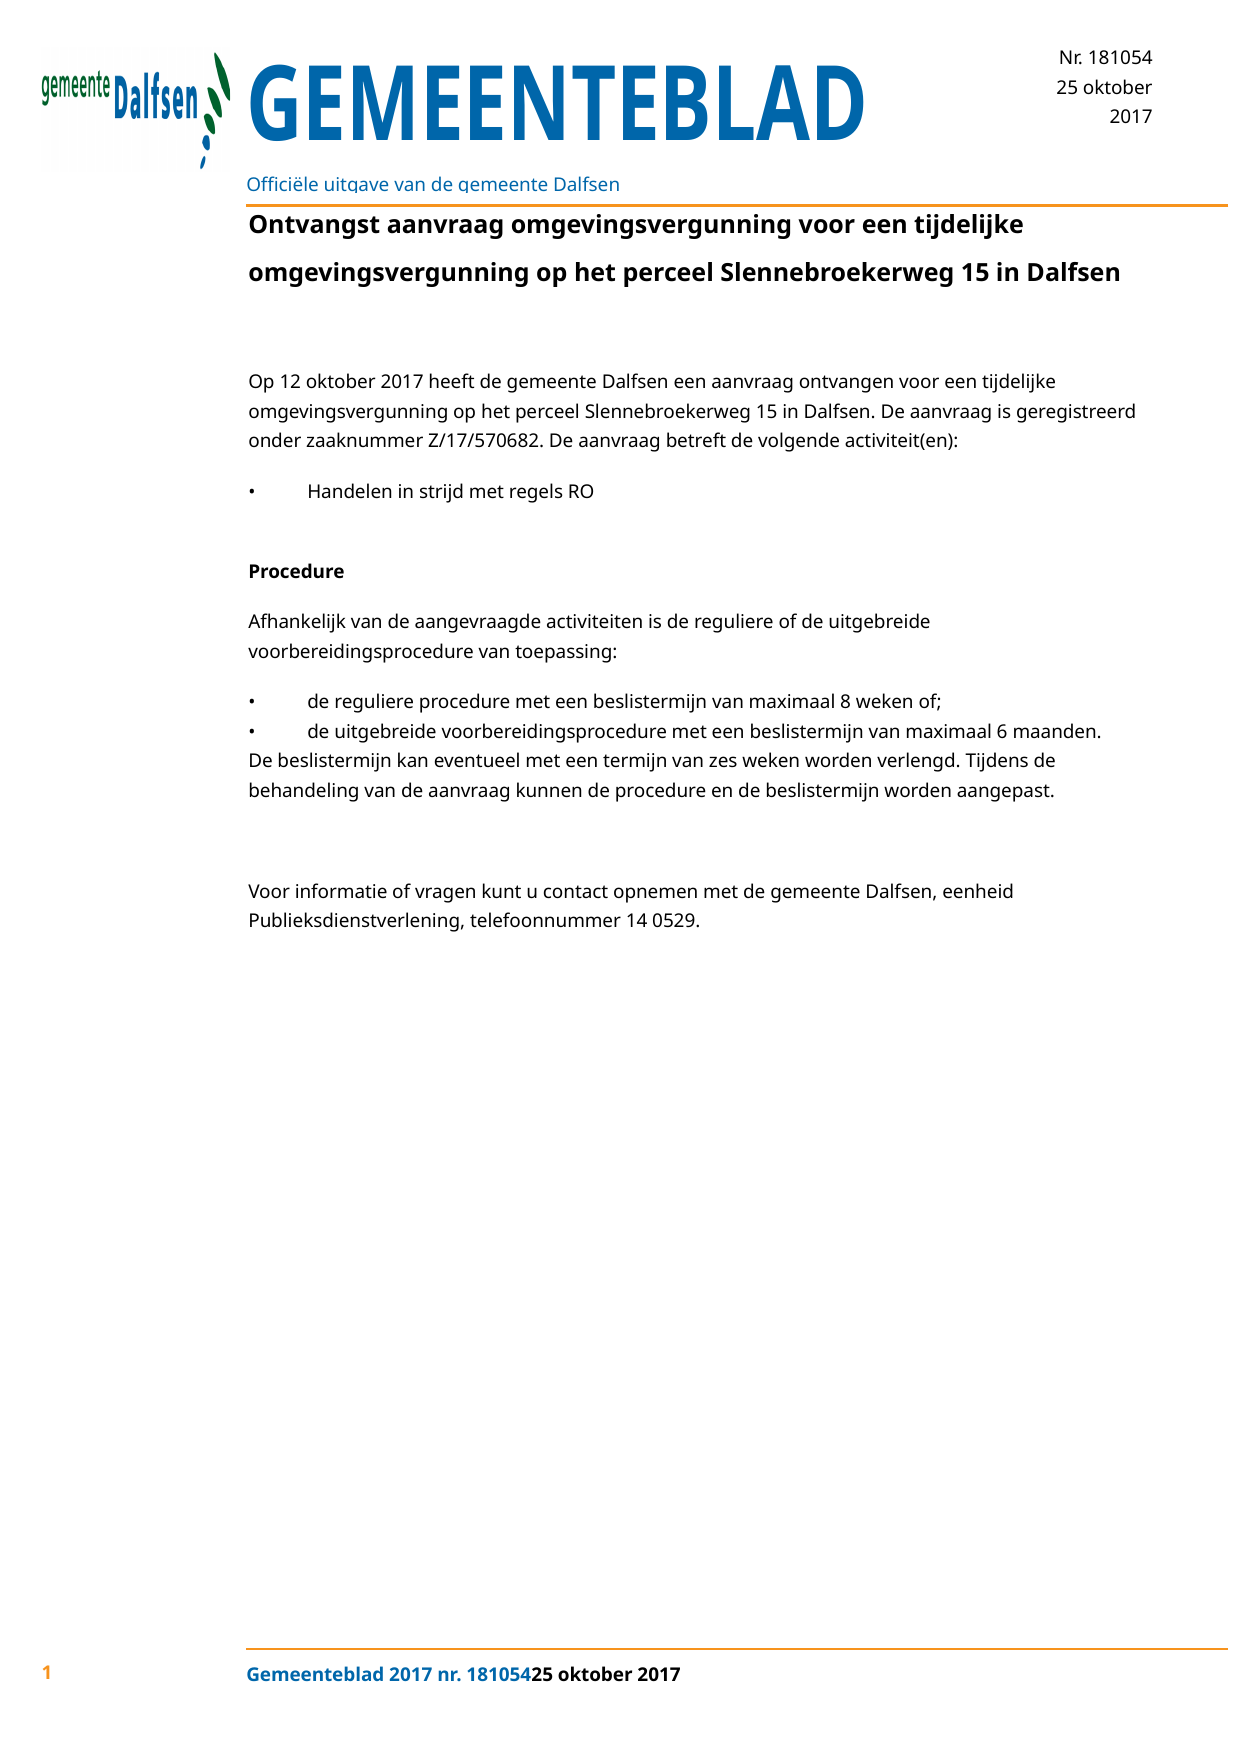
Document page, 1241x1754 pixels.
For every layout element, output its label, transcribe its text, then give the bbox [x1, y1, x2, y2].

text De beslistermijn kan eventueel met een termijn van zes weken worden verlengd. Tijdens de behandeling van de aanvraag kunnen de procedure en de beslistermijn worden aangepast. [248, 747, 1152, 803]
text Afhankelijk van de aangevraagde activiteiten is de reguliere of de uitgebreide voorbereidingsprocedure van toepassing: [248, 608, 1152, 664]
text Procedure [248, 558, 1152, 584]
picture [41, 47, 231, 172]
list de reguliere procedure met een beslistermijn van maximaal 8 weken of; [248, 688, 1152, 714]
text Ontvangst aanvraag omgevingsvergunning voor een tijdelijke omgevingsvergunning op het perceel Slennebroekerweg 15 in Dalfsen [248, 207, 1152, 288]
text Voor informatie of vragen kunt u contact opnemen met de gemeente Dalfsen, eenheid Publieksdienstverlening, telefoonnummer 14 0529. [248, 878, 1152, 933]
text Op 12 oktober 2017 heeft de gemeente Dalfsen een aanvraag ontvangen voor een tijdelijke omgevingsvergunning op het perceel Slennebroekerweg 15 in Dalfsen. De aanvraag is geregistreerd onder zaaknummer Z/17/570682. De aanvraag betreft de volgende activiteit(en): [248, 368, 1152, 453]
list de uitgebreide voorbereidingsprocedure met een beslistermijn van maximaal 6 maanden. [248, 718, 1152, 744]
list Handelen in strijd met regels RO [248, 478, 1152, 504]
